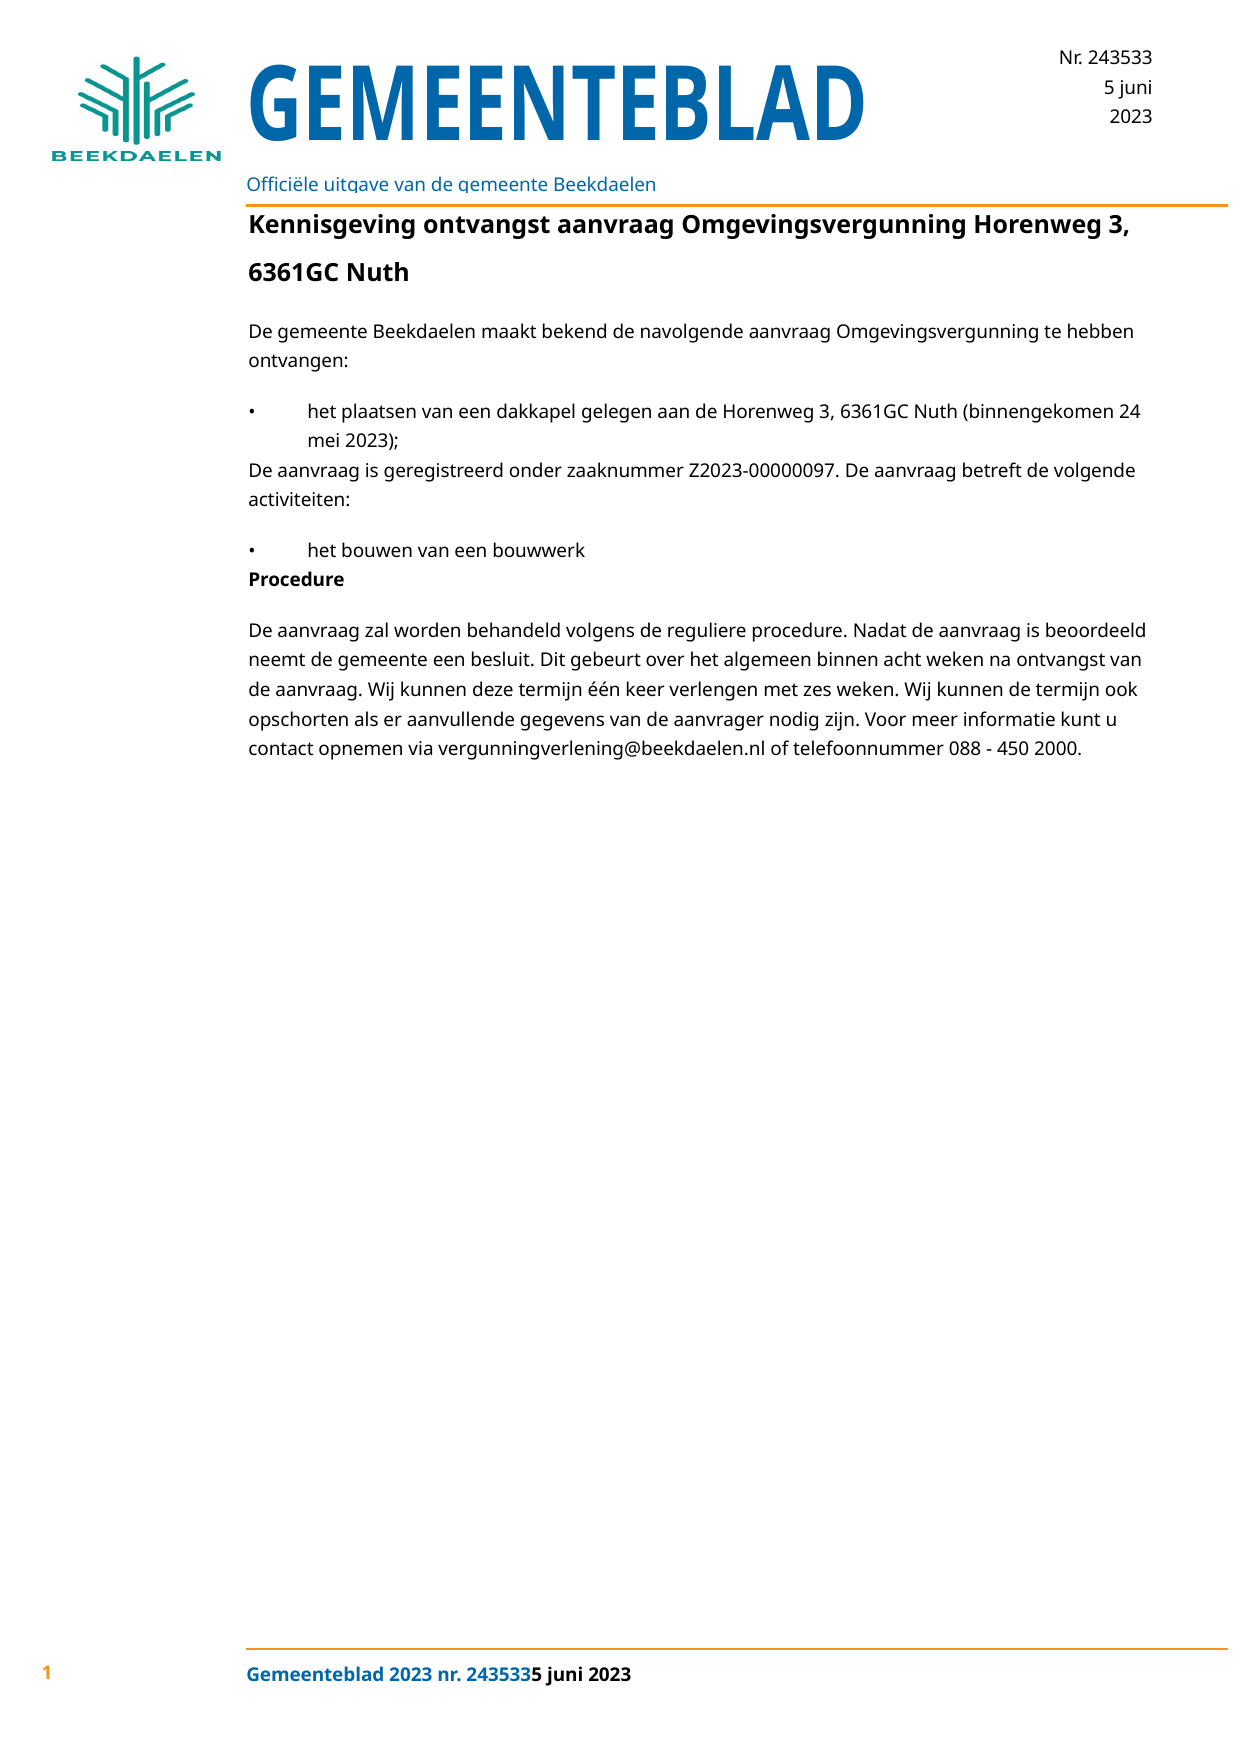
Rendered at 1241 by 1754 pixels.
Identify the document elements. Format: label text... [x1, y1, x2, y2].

text De gemeente Beekdaelen maakt bekend de navolgende aanvraag Omgevingsvergunning te hebben ontvangen: [248, 318, 1152, 373]
list het bouwen van een bouwwerk [248, 537, 1152, 563]
list het plaatsen van een dakkapel gelegen aan de Horenweg 3, 6361GC Nuth (binnengekomen 24 mei 2023); [248, 398, 1152, 453]
text Procedure [248, 567, 1152, 592]
text De aanvraag is geregistreerd onder zaaknummer Z2023-00000097. De aanvraag betreft de volgende activiteiten: [248, 457, 1152, 512]
text De aanvraag zal worden behandeld volgens de reguliere procedure. Nadat de aanvraag is beoordeeld neemt de gemeente een besluit. Dit gebeurt over het algemeen binnen acht weken na ontvangst van de aanvraag. Wij kunnen deze termijn één keer verlengen met zes weken. Wij kunnen de termijn ook opschorten als er aanvullende gegevens van de aanvrager nodig zijn. Voor meer informatie kunt u contact opnemen via vergunningverlening@beekdaelen.nl of telefoonnummer 088 - 450 2000. [248, 617, 1152, 761]
picture [41, 47, 231, 172]
text Kennisgeving ontvangst aanvraag Omgevingsvergunning Horenweg 3, 6361GC Nuth [248, 207, 1152, 288]
